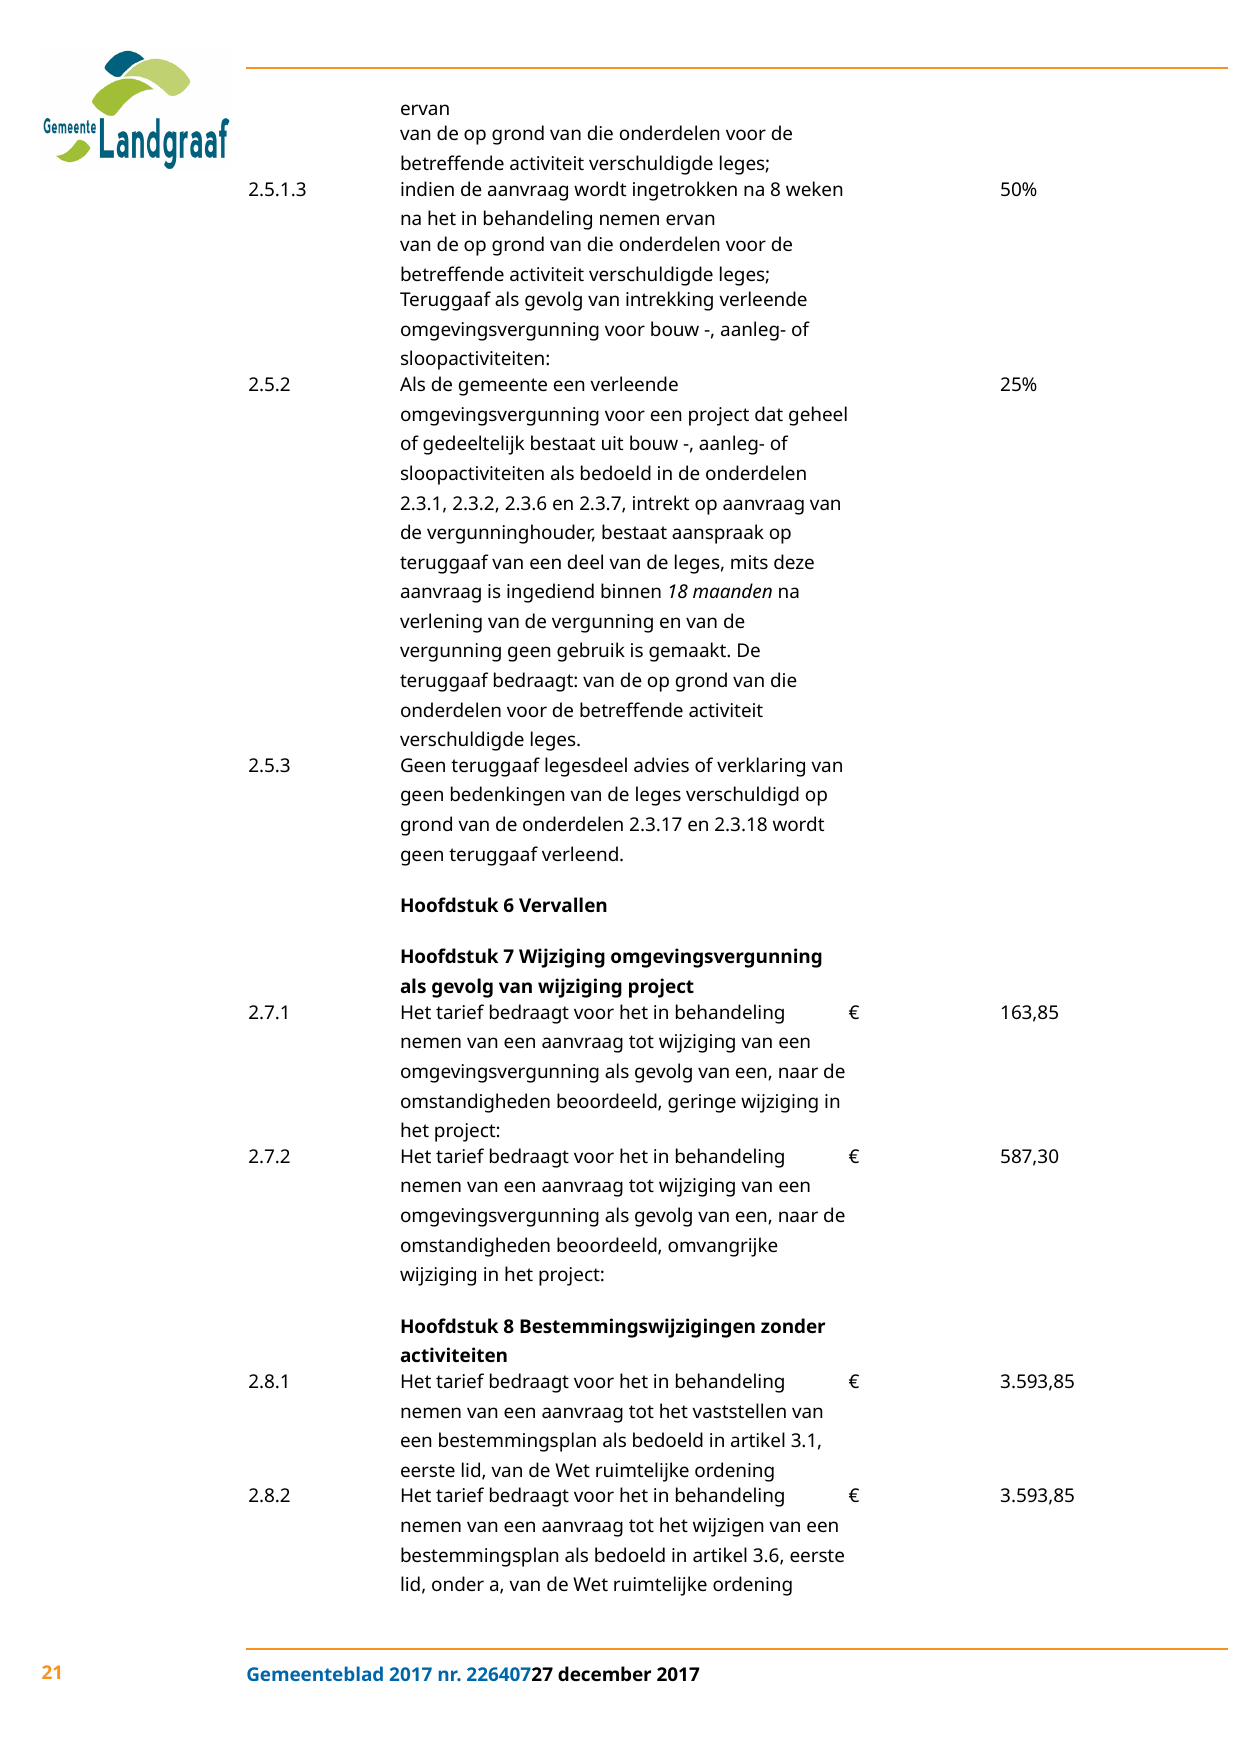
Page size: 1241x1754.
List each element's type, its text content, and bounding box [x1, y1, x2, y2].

table_cell Het tarief bedraagt voor het in behandeling nemen van een aanvraag tot wijziging van een omgevingsvergunning als gevolg van een, naar de omstandigheden beoordeeld, omvangrijke wijziging in het project: [400, 1143, 848, 1287]
table_cell indien de aanvraag wordt ingetrokken na 8 weken na het in behandeling nemen ervan [400, 176, 848, 231]
table_cell [1000, 944, 1152, 999]
table_cell van de op grond van die onderdelen voor de betreffende activiteit verschuldigde leges; [400, 121, 848, 176]
table_cell 2.8.2 [248, 1483, 400, 1597]
table_cell [248, 1287, 400, 1313]
table_cell [248, 121, 400, 176]
table_cell 2.7.1 [248, 999, 400, 1143]
table_cell Het tarief bedraagt voor het in behandeling nemen van een aanvraag tot het wijzigen van een bestemmingsplan als bedoeld in artikel 3.6, eerste lid, onder a, van de Wet ruimtelijke ordening [400, 1483, 848, 1597]
table_cell € [848, 1143, 1000, 1287]
table_cell [1000, 286, 1152, 371]
table_cell [848, 1287, 1000, 1313]
table_cell Als de gemeente een verleende omgevingsvergunning voor een project dat geheel of gedeeltelijk bestaat uit bouw -, aanleg- of sloopactiviteiten als bedoeld in de onderdelen 2.3.1, 2.3.2, 2.3.6 en 2.3.7, intrekt op aanvraag van de vergunninghouder, bestaat aanspraak op teruggaaf van een deel van de leges, mits deze aanvraag is ingediend binnen 18 maanden na verlening van de vergunning en van de vergunning geen gebruik is gemaakt. De teruggaaf bedraagt: van de op grond van die onderdelen voor de betreffende activiteit verschuldigde leges. [400, 371, 848, 752]
table_cell [400, 918, 848, 944]
table_cell € [848, 999, 1000, 1143]
table_cell 3.593,85 [1000, 1368, 1152, 1483]
table_cell [248, 944, 400, 999]
table_cell [848, 286, 1000, 371]
table_cell 2.8.1 [248, 1368, 400, 1483]
table_cell [848, 944, 1000, 999]
table_cell [248, 867, 400, 892]
table_cell 3.593,85 [1000, 1483, 1152, 1597]
table_cell [848, 371, 1000, 752]
table_cell € [848, 1368, 1000, 1483]
table_cell Hoofdstuk 6 Vervallen [400, 892, 848, 918]
table_cell [248, 231, 400, 286]
table_cell 587,30 [1000, 1143, 1152, 1287]
table_cell [848, 867, 1000, 892]
table_cell Hoofdstuk 7 Wijziging omgevingsvergunning als gevolg van wijziging project [400, 944, 848, 999]
table_cell [400, 1287, 848, 1313]
table_cell 25% [1000, 371, 1152, 752]
table_cell [848, 892, 1000, 918]
table_cell [248, 286, 400, 371]
table_cell [400, 867, 848, 892]
table_cell [1000, 121, 1152, 176]
table_cell Teruggaaf als gevolg van intrekking verleende omgevingsvergunning voor bouw -, aanleg- of sloopactiviteiten: [400, 286, 848, 371]
table_cell [248, 892, 400, 918]
table_cell € [848, 1483, 1000, 1597]
table_cell van de op grond van die onderdelen voor de betreffende activiteit verschuldigde leges; [400, 231, 848, 286]
table_cell 2.7.2 [248, 1143, 400, 1287]
table_cell 2.5.3 [248, 752, 400, 867]
table_cell [1000, 867, 1152, 892]
table_cell [848, 752, 1000, 867]
table_cell [848, 176, 1000, 231]
table_cell [248, 95, 400, 121]
table_cell [1000, 918, 1152, 944]
table_cell Hoofdstuk 8 Bestemmingswijzigingen zonder activiteiten [400, 1313, 848, 1368]
table_cell [1000, 1313, 1152, 1368]
table_cell [1000, 892, 1152, 918]
table_cell 2.5.2 [248, 371, 400, 752]
table_cell [1000, 231, 1152, 286]
table_cell [848, 231, 1000, 286]
table_cell Het tarief bedraagt voor het in behandeling nemen van een aanvraag tot het vaststellen van een bestemmingsplan als bedoeld in artikel 3.1, eerste lid, van de Wet ruimtelijke ordening [400, 1368, 848, 1483]
table_cell ervan [400, 95, 848, 121]
table_cell [248, 1313, 400, 1368]
table_cell [1000, 95, 1152, 121]
table_cell 50% [1000, 176, 1152, 231]
table_cell [848, 121, 1000, 176]
table_cell 2.5.1.3 [248, 176, 400, 231]
table_cell [1000, 1287, 1152, 1313]
picture [41, 47, 231, 172]
table_cell 163,85 [1000, 999, 1152, 1143]
table_cell [1000, 752, 1152, 867]
table_cell [848, 918, 1000, 944]
table_cell Geen teruggaaf legesdeel advies of verklaring van geen bedenkingen van de leges verschuldigd op grond van de onderdelen 2.3.17 en 2.3.18 wordt geen teruggaaf verleend. [400, 752, 848, 867]
table_cell [848, 1313, 1000, 1368]
table_cell [848, 95, 1000, 121]
table_cell Het tarief bedraagt voor het in behandeling nemen van een aanvraag tot wijziging van een omgevingsvergunning als gevolg van een, naar de omstandigheden beoordeeld, geringe wijziging in het project: [400, 999, 848, 1143]
table_cell [248, 918, 400, 944]
